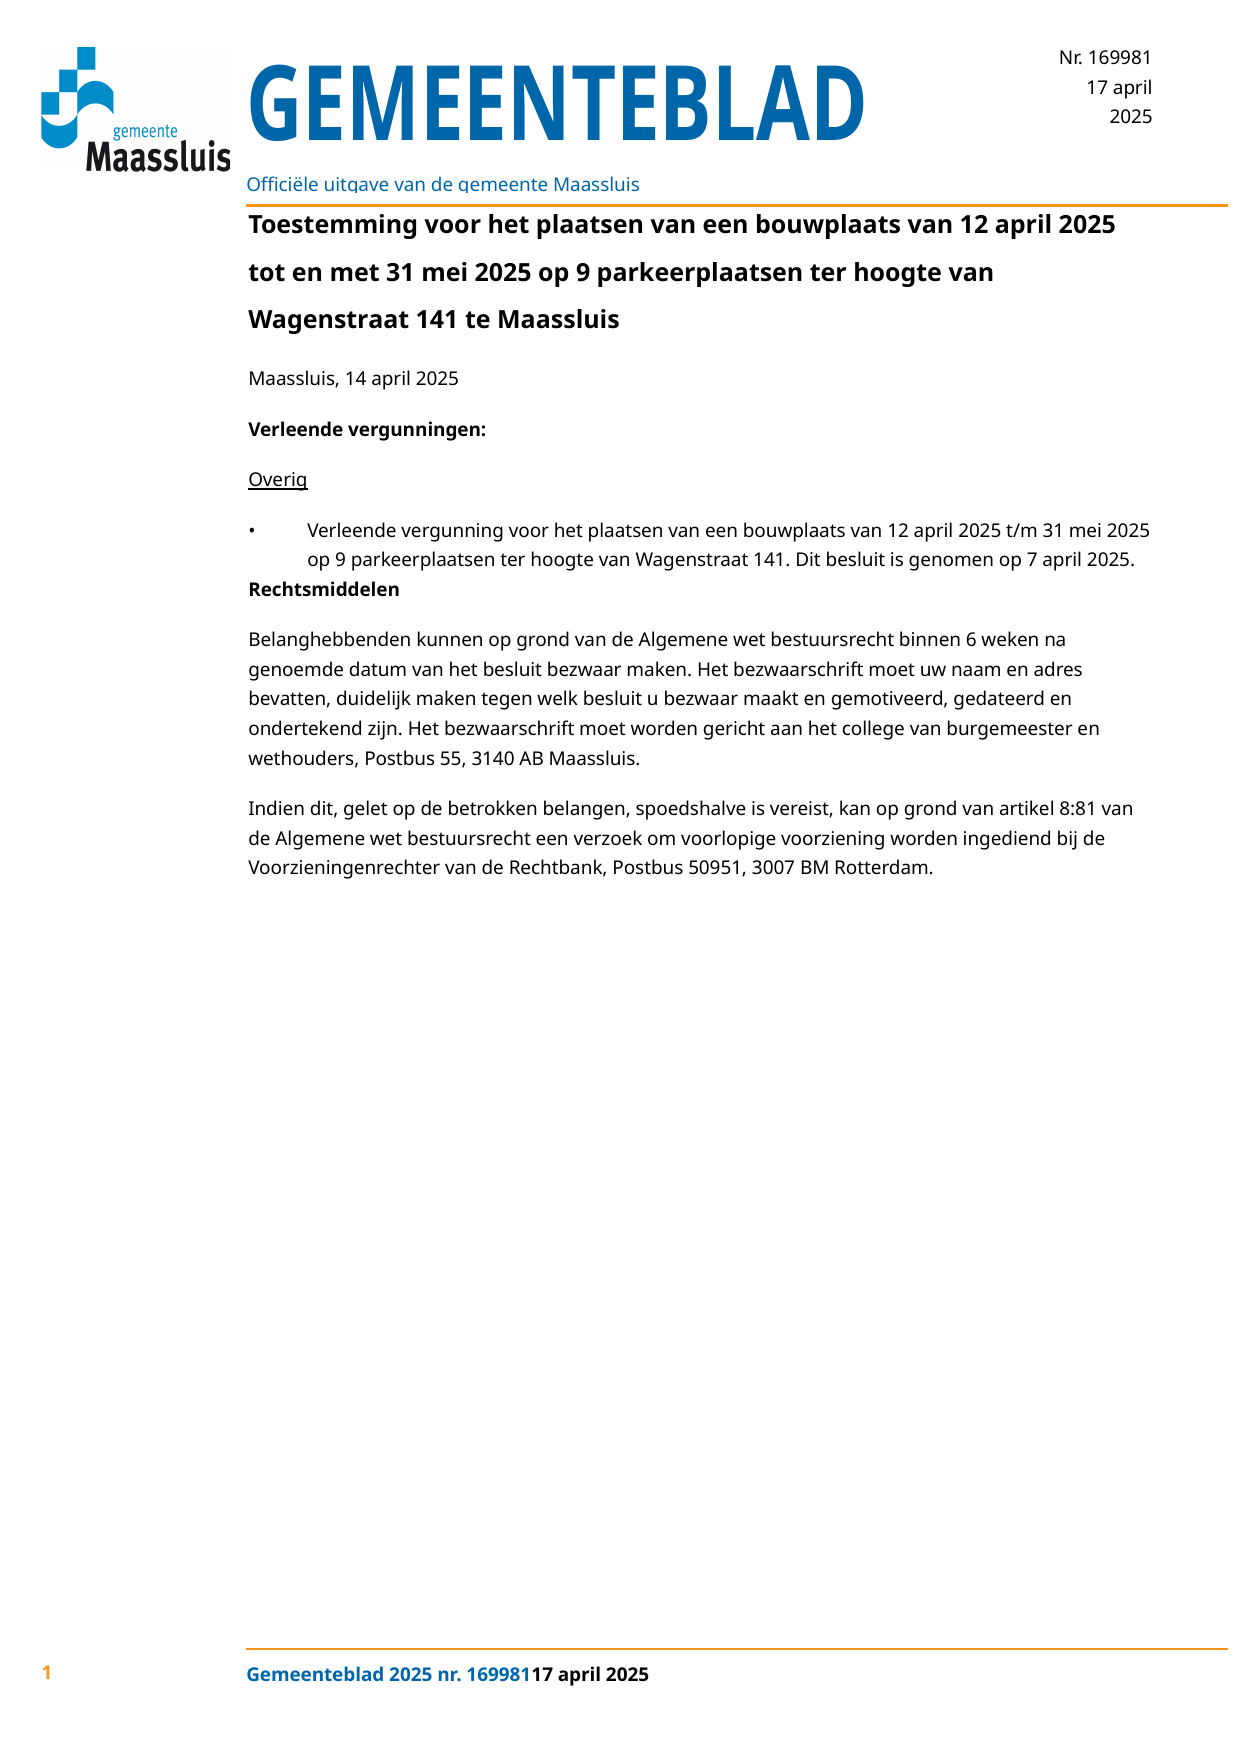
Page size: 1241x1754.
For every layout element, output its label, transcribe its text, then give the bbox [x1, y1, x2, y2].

text Toestemming voor het plaatsen van een bouwplaats van 12 april 2025 tot en met 31 mei 2025 op 9 parkeerplaatsen ter hoogte van Wagenstraat 141 te Maassluis [248, 207, 1152, 336]
text Verleende vergunningen: [248, 416, 1152, 442]
text Maassluis, 14 april 2025 [248, 366, 1152, 391]
picture [41, 47, 231, 172]
picture [41, 47, 77, 92]
text Overig [248, 466, 1152, 492]
list Verleende vergunning voor het plaatsen van een bouwplaats van 12 april 2025 t/m 31 mei 2025 op 9 parkeerplaatsen ter hoogte van Wagenstraat 141. Dit besluit is genomen op 7 april 2025. [248, 517, 1152, 572]
text Belanghebbenden kunnen op grond van de Algemene wet bestuursrecht binnen 6 weken na genoemde datum van het besluit bezwaar maken. Het bezwaarschrift moet uw naam en adres bevatten, duidelijk maken tegen welk besluit u bezwaar maakt en gemotiveerd, gedateerd en ondertekend zijn. Het bezwaarschrift moet worden gericht aan het college van burgemeester en wethouders, Postbus 55, 3140 AB Maassluis. [248, 626, 1152, 770]
text Rechtsmiddelen [248, 576, 1152, 602]
text Indien dit, gelet op de betrokken belangen, spoedshalve is vereist, kan op grond van artikel 8:81 van de Algemene wet bestuursrecht een verzoek om voorlopige voorziening worden ingediend bij de Voorzieningenrechter van de Rechtbank, Postbus 50951, 3007 BM Rotterdam. [248, 795, 1152, 880]
